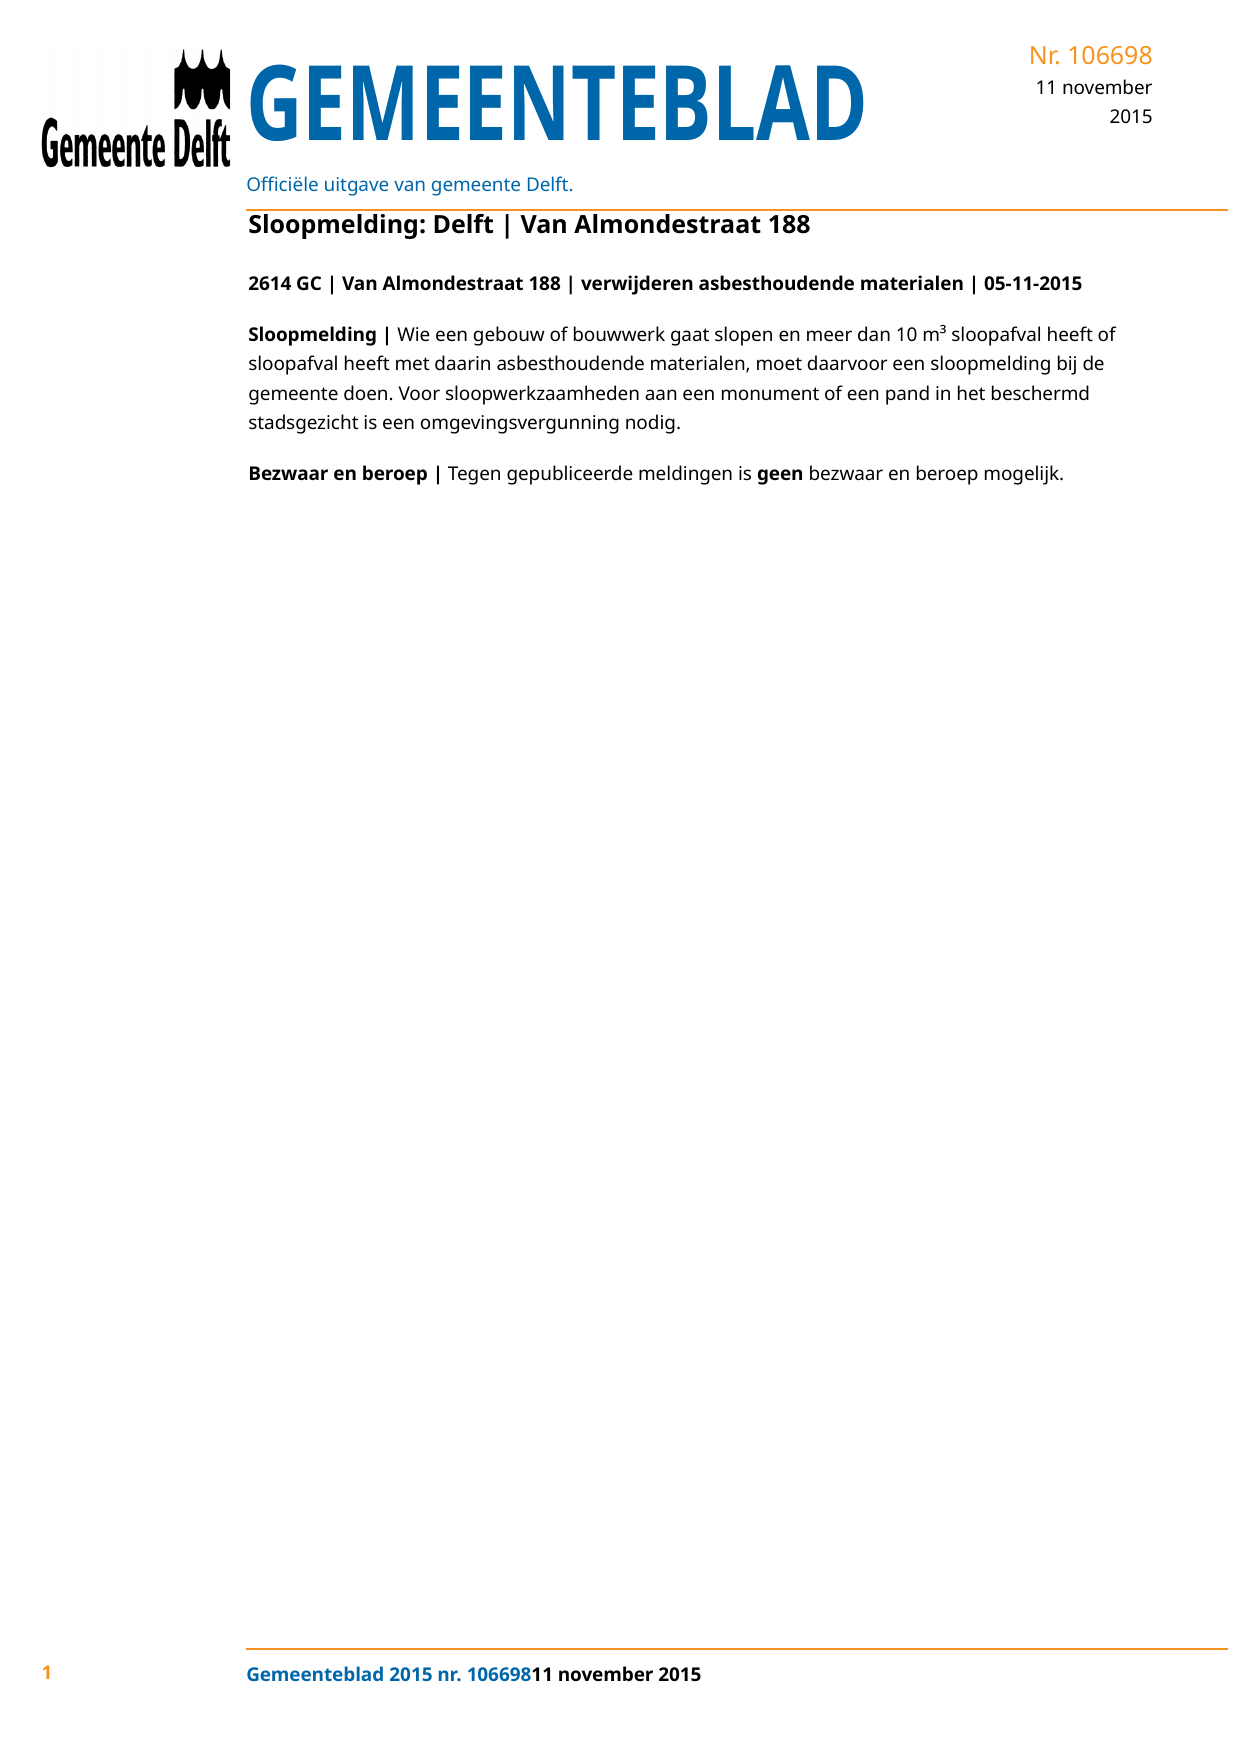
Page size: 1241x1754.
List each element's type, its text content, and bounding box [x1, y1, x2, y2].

text Bezwaar en beroep | Tegen gepubliceerde meldingen is geen bezwaar en beroep mogelijk. [248, 460, 1152, 486]
text Sloopmelding: Delft | Van Almondestraat 188 [248, 211, 1152, 241]
text 2614 GC | Van Almondestraat 188 | verwijderen asbesthoudende materialen | 05-11-2015 [248, 270, 1152, 296]
text Sloopmelding | Wie een gebouw of bouwwerk gaat slopen en meer dan 10 m³ sloopafval heeft of sloopafval heeft met daarin asbesthoudende materialen, moet daarvoor een sloopmelding bij de gemeente doen. Voor sloopwerkzaamheden aan een monument of een pand in het beschermd stadsgezicht is een omgevingsvergunning nodig. [248, 321, 1152, 435]
picture [41, 47, 231, 172]
